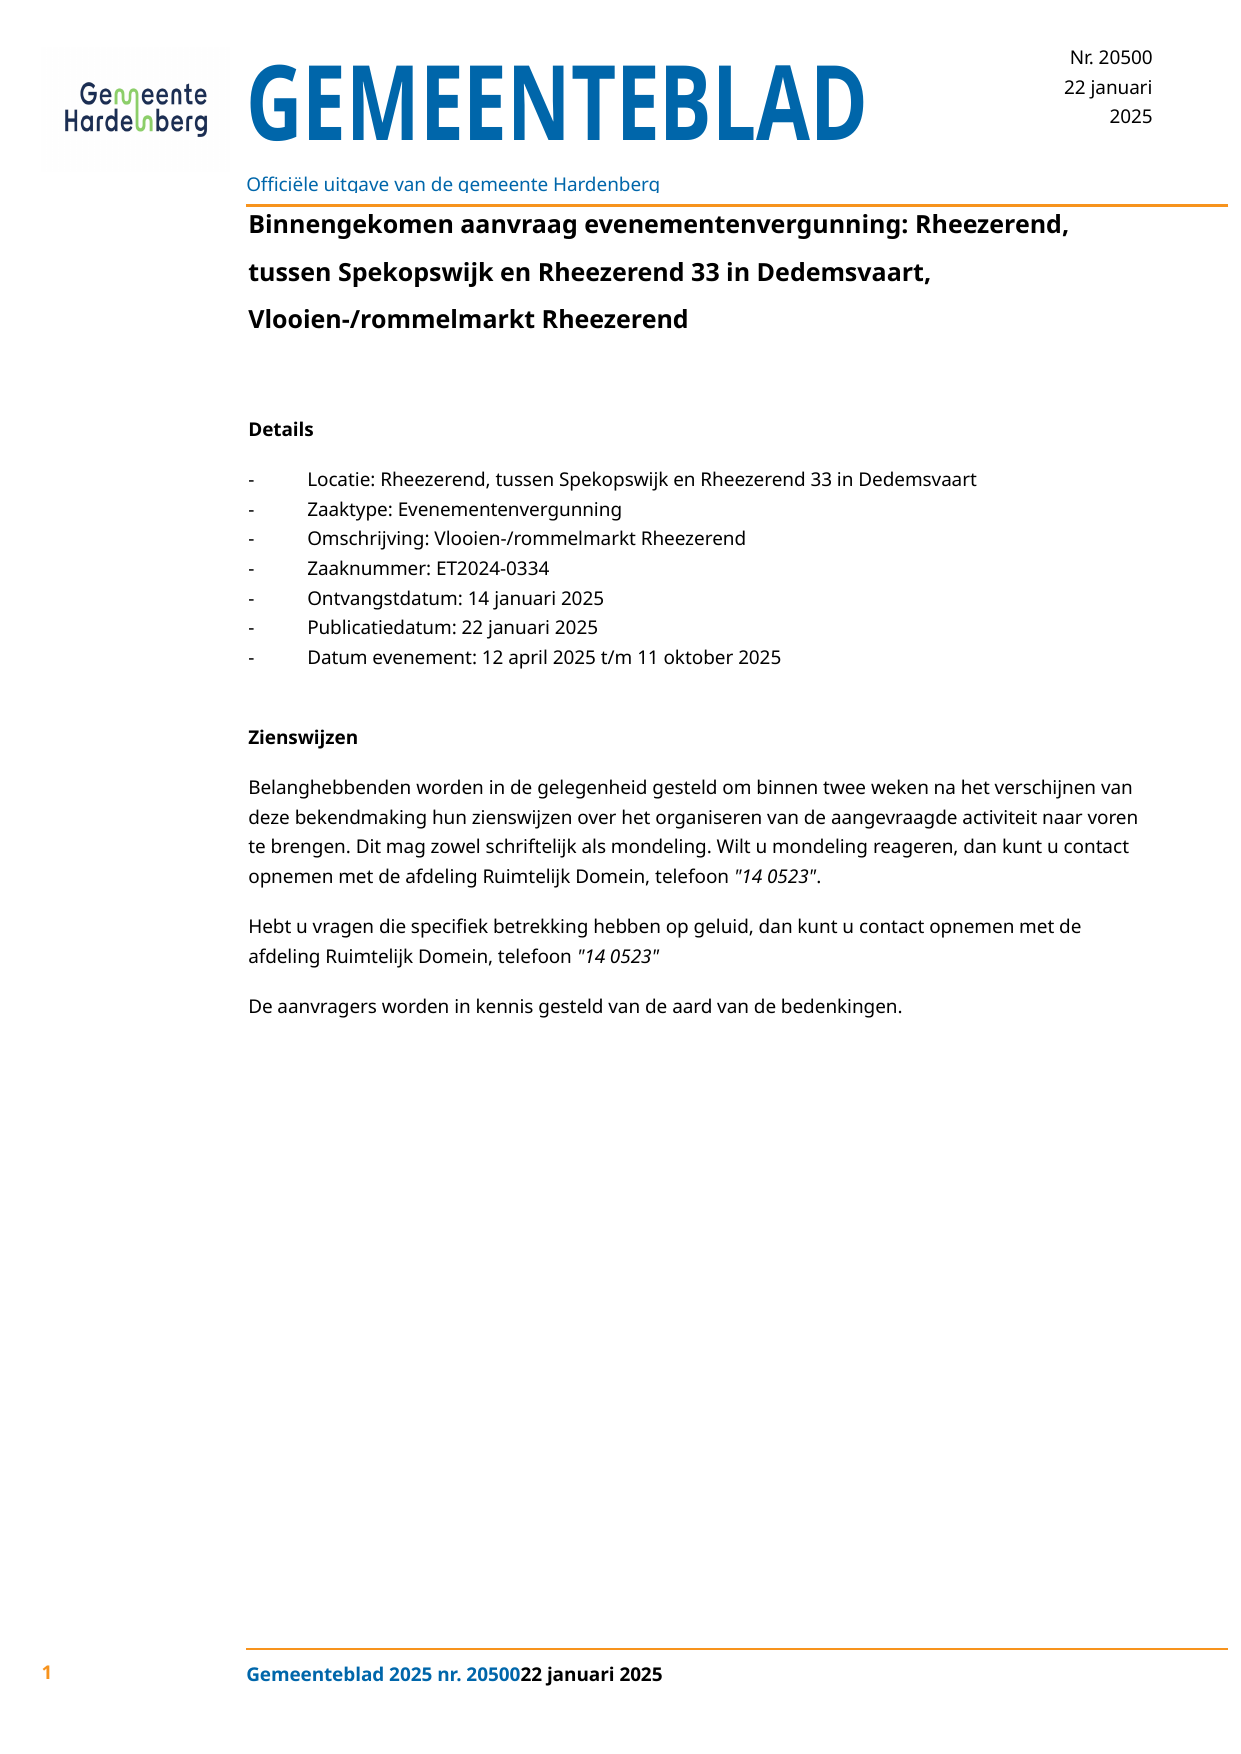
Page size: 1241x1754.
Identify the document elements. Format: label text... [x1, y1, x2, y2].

list Ontvangstdatum: 14 januari 2025 [248, 585, 1152, 610]
list Publicatiedatum: 22 januari 2025 [248, 614, 1152, 640]
list Zaaktype: Evenementenvergunning [248, 496, 1152, 522]
picture [41, 47, 231, 172]
text De aanvragers worden in kennis gesteld van de aard van de bedenkingen. [248, 993, 1152, 1019]
text Binnengekomen aanvraag evenementenvergunning: Rheezerend, tussen Spekopswijk en Rheezerend 33 in Dedemsvaart, Vlooien-/rommelmarkt Rheezerend [248, 207, 1152, 336]
list Zaaknummer: ET2024-0334 [248, 555, 1152, 581]
text Hebt u vragen die specifiek betrekking hebben op geluid, dan kunt u contact opnemen met de afdeling Ruimtelijk Domein, telefoon "14 0523" [248, 913, 1152, 969]
text Zienswijzen [248, 724, 1152, 749]
text Details [248, 416, 1152, 442]
list Datum evenement: 12 april 2025 t/m 11 oktober 2025 [248, 644, 1152, 669]
list Omschrijving: Vlooien-/rommelmarkt Rheezerend [248, 526, 1152, 551]
list Locatie: Rheezerend, tussen Spekopswijk en Rheezerend 33 in Dedemsvaart [248, 466, 1152, 492]
text Belanghebbenden worden in de gelegenheid gesteld om binnen twee weken na het verschijnen van deze bekendmaking hun zienswijzen over het organiseren van de aangevraagde activiteit naar voren te brengen. Dit mag zowel schriftelijk als mondeling. Wilt u mondeling reageren, dan kunt u contact opnemen met de afdeling Ruimtelijk Domein, telefoon "14 0523". [248, 774, 1152, 889]
